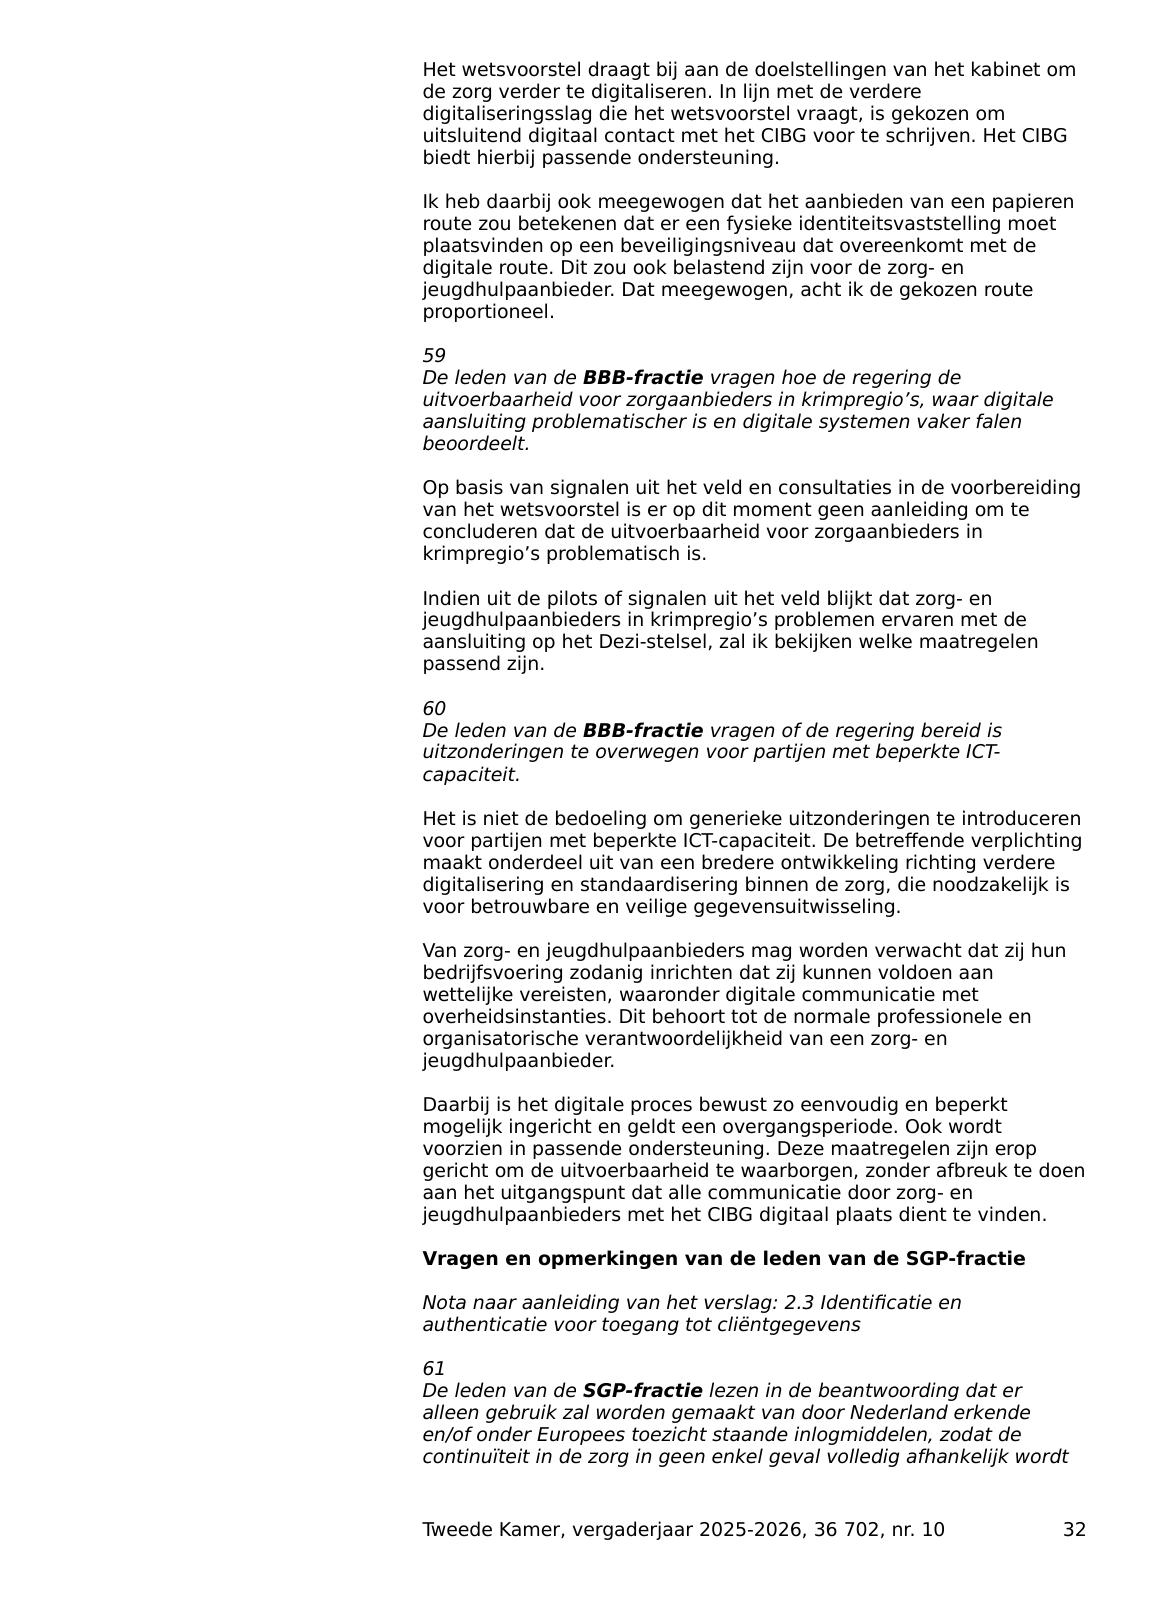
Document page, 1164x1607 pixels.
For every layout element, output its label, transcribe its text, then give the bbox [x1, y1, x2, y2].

subtitle Vragen en opmerkingen van de leden van de SGP-fractie [422, 1248, 1087, 1270]
text Indien uit de pilots of signalen uit het veld blijkt dat zorg- en jeugdhulpaanbieders in krimpregio’s problemen ervaren met de aansluiting op het Dezi-stelsel, zal ik bekijken welke maatregelen passend zijn. [422, 587, 1087, 675]
text Op basis van signalen uit het veld en consultaties in de voorbereiding van het wetsvoorstel is er op dit moment geen aanleiding om te concluderen dat de uitvoerbaarheid voor zorgaanbieders in krimpregio’s problematisch is. [422, 477, 1087, 565]
text De leden van de BBB-fractie vragen of de regering bereid is uitzonderingen te overwegen voor partijen met beperkte ICT-capaciteit. [422, 719, 1087, 785]
text 61 [422, 1358, 1087, 1380]
text De leden van de BBB-fractie vragen hoe de regering de uitvoerbaarheid voor zorgaanbieders in krimpregio’s, waar digitale aansluiting problematischer is en digitale systemen vaker falen beoordeelt. [422, 367, 1087, 455]
text De leden van de SGP-fractie lezen in de beantwoording dat er alleen gebruik zal worden gemaakt van door Nederland erkende en/of onder Europees toezicht staande inlogmiddelen, zodat de continuïteit in de zorg in geen enkel geval volledig afhankelijk wordt [422, 1380, 1087, 1468]
text 60 [422, 697, 1087, 719]
text Het is niet de bedoeling om generieke uitzonderingen te introduceren voor partijen met beperkte ICT-capaciteit. De betreffende verplichting maakt onderdeel uit van een bredere ontwikkeling richting verdere digitalisering en standaardisering binnen de zorg, die noodzakelijk is voor betrouwbare en veilige gegevensuitwisseling. [422, 808, 1087, 917]
subtitle Nota naar aanleiding van het verslag: 2.3 Identificatie en authenticatie voor toegang tot cliëntgegevens [422, 1292, 1087, 1336]
text Van zorg- en jeugdhulpaanbieders mag worden verwacht dat zij hun bedrijfsvoering zodanig inrichten dat zij kunnen voldoen aan wettelijke vereisten, waaronder digitale communicatie met overheidsinstanties. Dit behoort tot de normale professionele en organisatorische verantwoordelijkheid van een zorg- en jeugdhulpaanbieder. [422, 940, 1087, 1072]
text Het wetsvoorstel draagt bij aan de doelstellingen van het kabinet om de zorg verder te digitaliseren. In lijn met de verdere digitaliseringsslag die het wetsvoorstel vraagt, is gekozen om uitsluitend digitaal contact met het CIBG voor te schrijven. Het CIBG biedt hierbij passende ondersteuning. [422, 59, 1087, 169]
text Ik heb daarbij ook meegewogen dat het aanbieden van een papieren route zou betekenen dat er een fysieke identiteitsvaststelling moet plaatsvinden op een beveiligingsniveau dat overeenkomt met de digitale route. Dit zou ook belastend zijn voor de zorg- en jeugdhulpaanbieder. Dat meegewogen, acht ik de gekozen route proportioneel. [422, 191, 1087, 323]
text Daarbij is het digitale proces bewust zo eenvoudig en beperkt mogelijk ingericht en geldt een overgangsperiode. Ook wordt voorzien in passende ondersteuning. Deze maatregelen zijn erop gericht om de uitvoerbaarheid te waarborgen, zonder afbreuk te doen aan het uitgangspunt dat alle communicatie door zorg- en jeugdhulpaanbieders met het CIBG digitaal plaats dient te vinden. [422, 1094, 1087, 1226]
text 59 [422, 345, 1087, 367]
